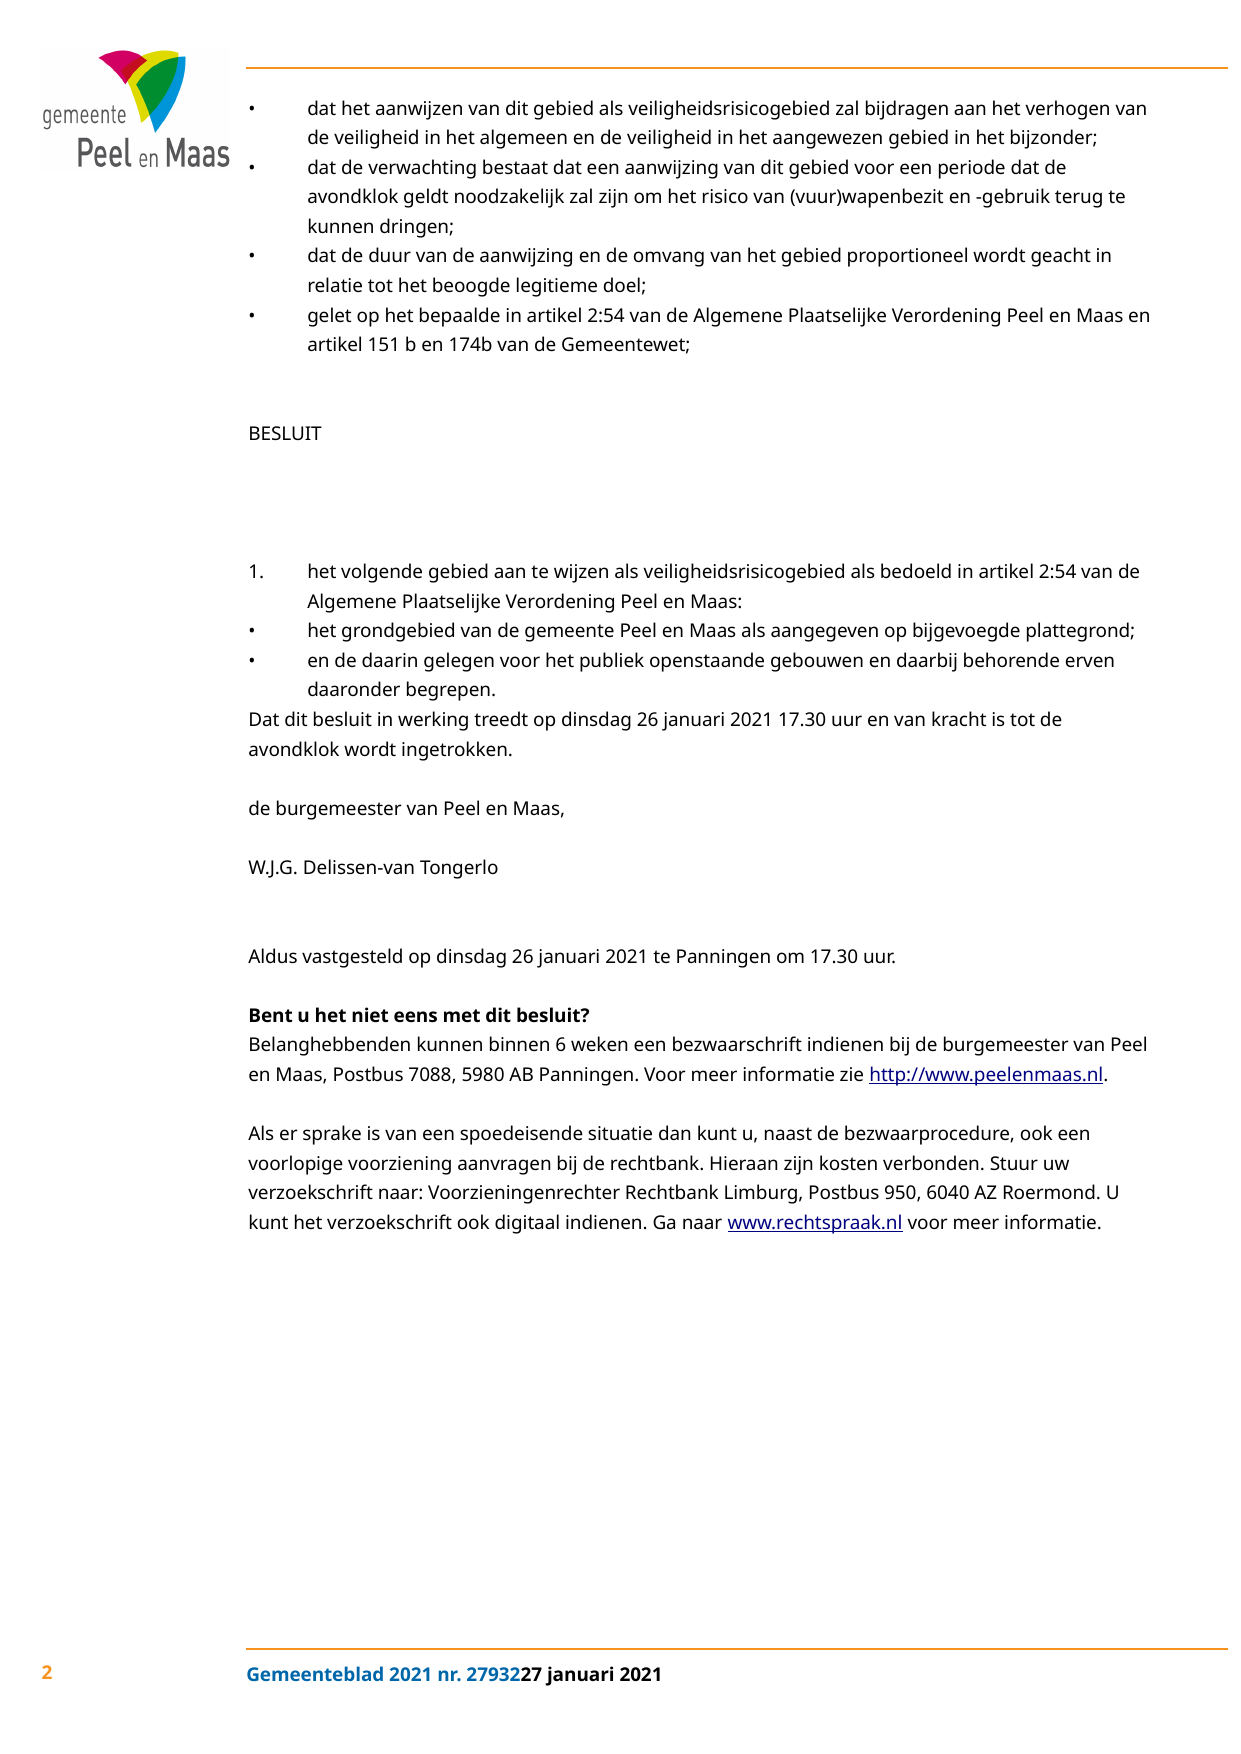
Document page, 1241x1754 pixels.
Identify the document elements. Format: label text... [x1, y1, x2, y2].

text Als er sprake is van een spoedeisende situatie dan kunt u, naast de bezwaarprocedure, ook een voorlopige voorziening aanvragen bij de rechtbank. Hieraan zijn kosten verbonden. Stuur uw verzoekschrift naar: Voorzieningenrechter Rechtbank Limburg, Postbus 950, 6040 AZ Roermond. U kunt het verzoekschrift ook digitaal indienen. Ga naar www.rechtspraak.nl voor meer informatie. [248, 1120, 1152, 1235]
picture [41, 47, 231, 172]
text W.J.G. Delissen-van Tongerlo [248, 854, 1152, 880]
list dat de duur van de aanwijzing en de omvang van het gebied proportioneel wordt geacht in relatie tot het beoogde legitieme doel; [248, 243, 1152, 298]
list dat het aanwijzen van dit gebied als veiligheidsrisicogebied zal bijdragen aan het verhogen van de veiligheid in het algemeen en de veiligheid in het aangewezen gebied in het bijzonder; [248, 95, 1152, 150]
list gelet op het bepaalde in artikel 2:54 van de Algemene Plaatselijke Verordening Peel en Maas en artikel 151 b en 174b van de Gemeentewet; [248, 302, 1152, 357]
text de burgemeester van Peel en Maas, [248, 795, 1152, 821]
text BESLUIT [248, 420, 1152, 446]
list en de daarin gelegen voor het publiek openstaande gebouwen en daarbij behorende erven daaronder begrepen. [248, 647, 1152, 702]
list dat de verwachting bestaat dat een aanwijzing van dit gebied voor een periode dat de avondklok geldt noodzakelijk zal zijn om het risico van (vuur)wapenbezit en -gebruik terug te kunnen dringen; [248, 154, 1152, 239]
list het grondgebied van de gemeente Peel en Maas als aangegeven op bijgevoegde plattegrond; [248, 617, 1152, 643]
text Aldus vastgesteld op dinsdag 26 januari 2021 te Panningen om 17.30 uur. [248, 943, 1152, 968]
text Belanghebbenden kunnen binnen 6 weken een bezwaarschrift indienen bij de burgemeester van Peel en Maas, Postbus 7088, 5980 AB Panningen. Voor meer informatie zie http://www.peelenmaas.nl. [248, 1032, 1152, 1087]
list het volgende gebied aan te wijzen als veiligheidsrisicogebied als bedoeld in artikel 2:54 van de Algemene Plaatselijke Verordening Peel en Maas: [248, 558, 1152, 613]
text Dat dit besluit in werking treedt op dinsdag 26 januari 2021 17.30 uur en van kracht is tot de avondklok wordt ingetrokken. [248, 706, 1152, 761]
text Bent u het niet eens met dit besluit? [248, 1002, 1152, 1028]
